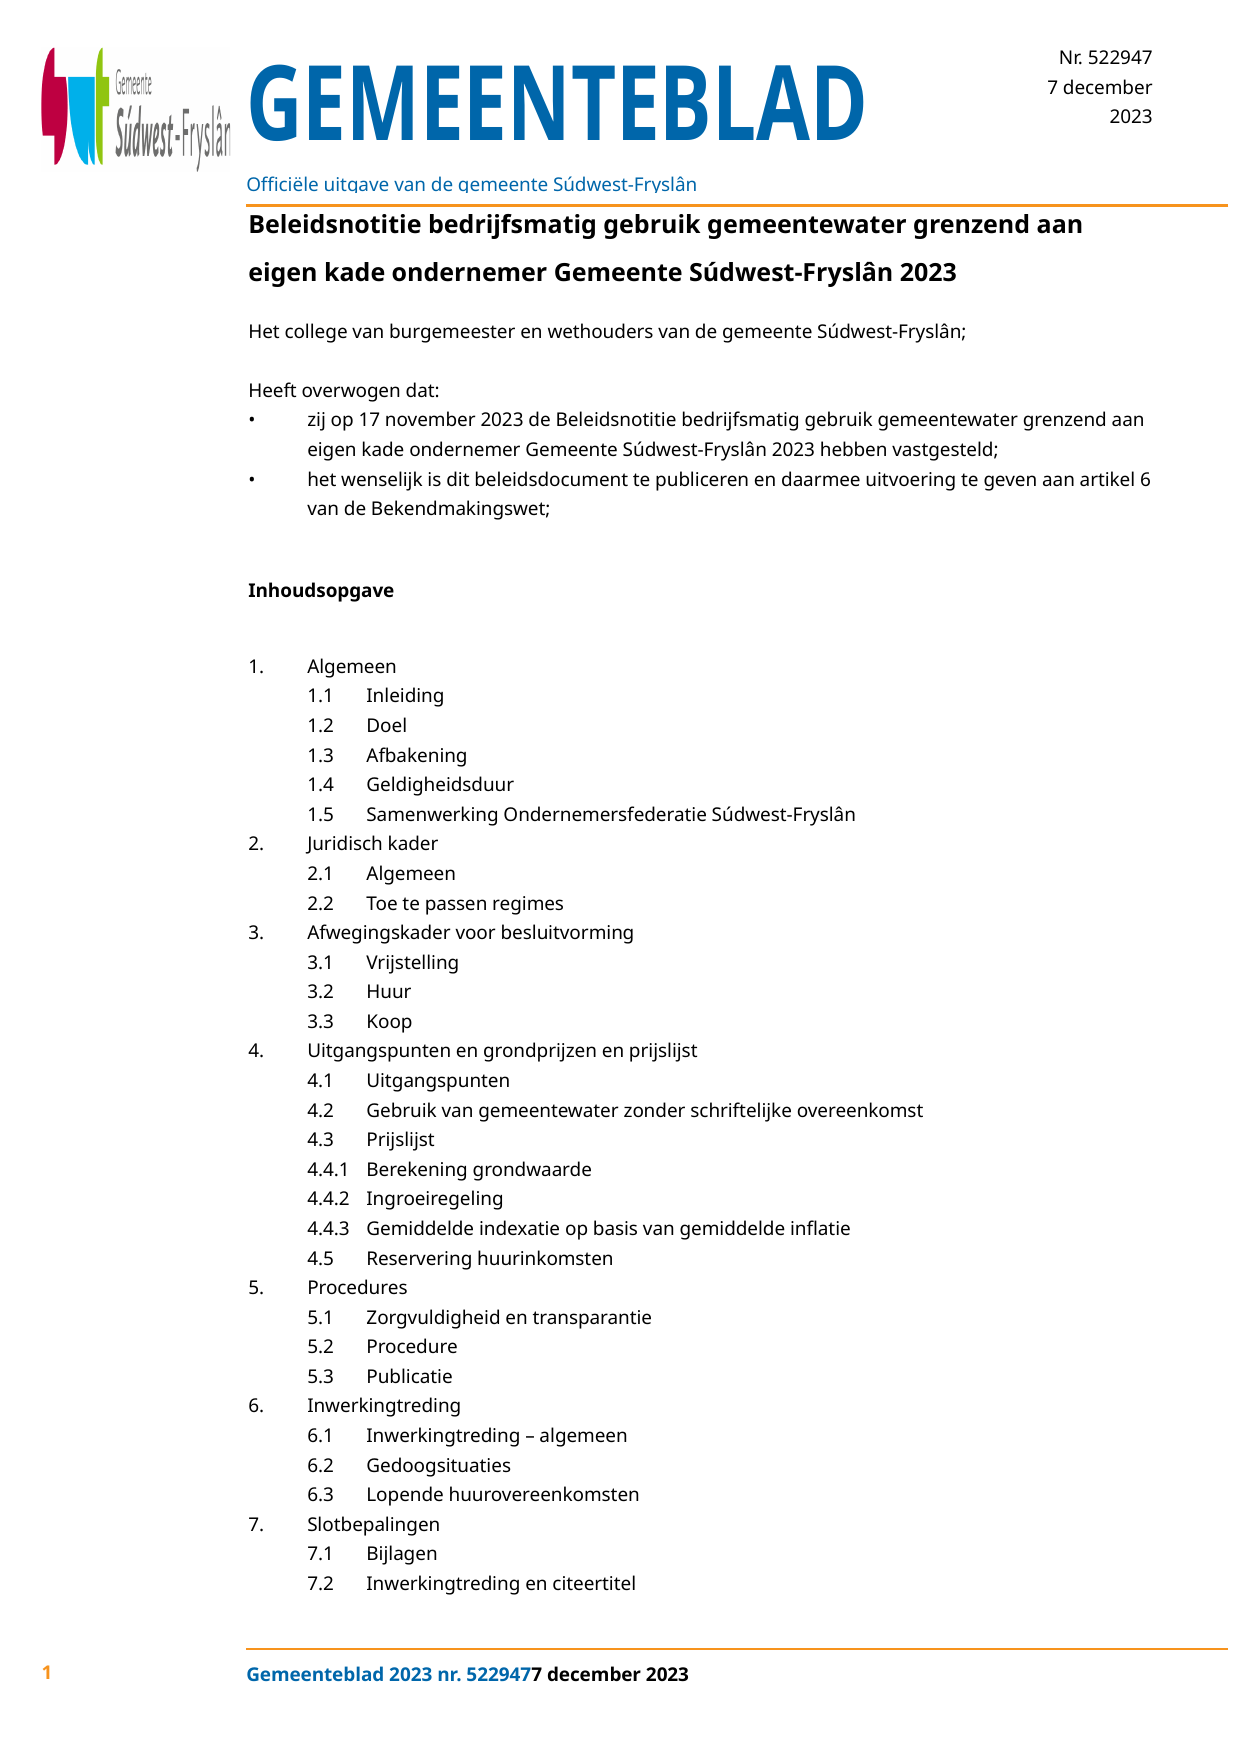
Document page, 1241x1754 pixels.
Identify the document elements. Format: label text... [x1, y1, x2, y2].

list Juridisch kader [248, 831, 1152, 856]
list Huur [307, 978, 1152, 1004]
list Ingroeiregeling [307, 1186, 1152, 1211]
list Inwerkingtreding en citeertitel [307, 1570, 1152, 1596]
list zij op 17 november 2023 de Beleidsnotitie bedrijfsmatig gebruik gemeentewater grenzend aan eigen kade ondernemer Gemeente Súdwest-Fryslân 2023 hebben vastgesteld; [248, 407, 1152, 462]
list Zorgvuldigheid en transparantie [307, 1304, 1152, 1330]
list Bijlagen [307, 1541, 1152, 1566]
list Gedoogsituaties [307, 1452, 1152, 1478]
list Berekening grondwaarde [307, 1156, 1152, 1182]
list Reservering huurinkomsten [307, 1245, 1152, 1271]
list Uitgangspunten en grondprijzen en prijslijst [248, 1038, 1152, 1063]
list Inwerkingtreding [248, 1393, 1152, 1418]
list Geldigheidsduur [307, 771, 1152, 797]
list Lopende huurovereenkomsten [307, 1481, 1152, 1507]
list Prijslijst [307, 1126, 1152, 1152]
list Inwerkingtreding – algemeen [307, 1422, 1152, 1448]
list Procedures [248, 1274, 1152, 1300]
list Gebruik van gemeentewater zonder schriftelijke overeenkomst [307, 1097, 1152, 1123]
text Beleidsnotitie bedrijfsmatig gebruik gemeentewater grenzend aan eigen kade ondernemer Gemeente Súdwest-Fryslân 2023 [248, 207, 1152, 288]
list Uitgangspunten [307, 1067, 1152, 1093]
list Publicatie [307, 1363, 1152, 1389]
list Doel [307, 712, 1152, 738]
list Koop [307, 1008, 1152, 1034]
list Samenwerking Ondernemersfederatie Súdwest-Fryslân [307, 801, 1152, 827]
list Algemeen [248, 653, 1152, 679]
list Vrijstelling [307, 949, 1152, 975]
list Afbakening [307, 742, 1152, 768]
list het wenselijk is dit beleidsdocument te publiceren en daarmee uitvoering te geven aan artikel 6 van de Bekendmakingswet; [248, 466, 1152, 521]
list Gemiddelde indexatie op basis van gemiddelde inflatie [307, 1215, 1152, 1241]
text Het college van burgemeester en wethouders van de gemeente Súdwest-Fryslân; [248, 318, 1152, 344]
list Algemeen [307, 860, 1152, 886]
list Procedure [307, 1333, 1152, 1359]
picture [41, 47, 231, 172]
list Inleiding [307, 683, 1152, 708]
text Inhoudsopgave [248, 575, 1152, 604]
text Heeft overwogen dat: [248, 377, 1152, 403]
list Afwegingskader voor besluitvorming [248, 919, 1152, 945]
list Toe te passen regimes [307, 890, 1152, 916]
list Slotbepalingen [248, 1511, 1152, 1537]
